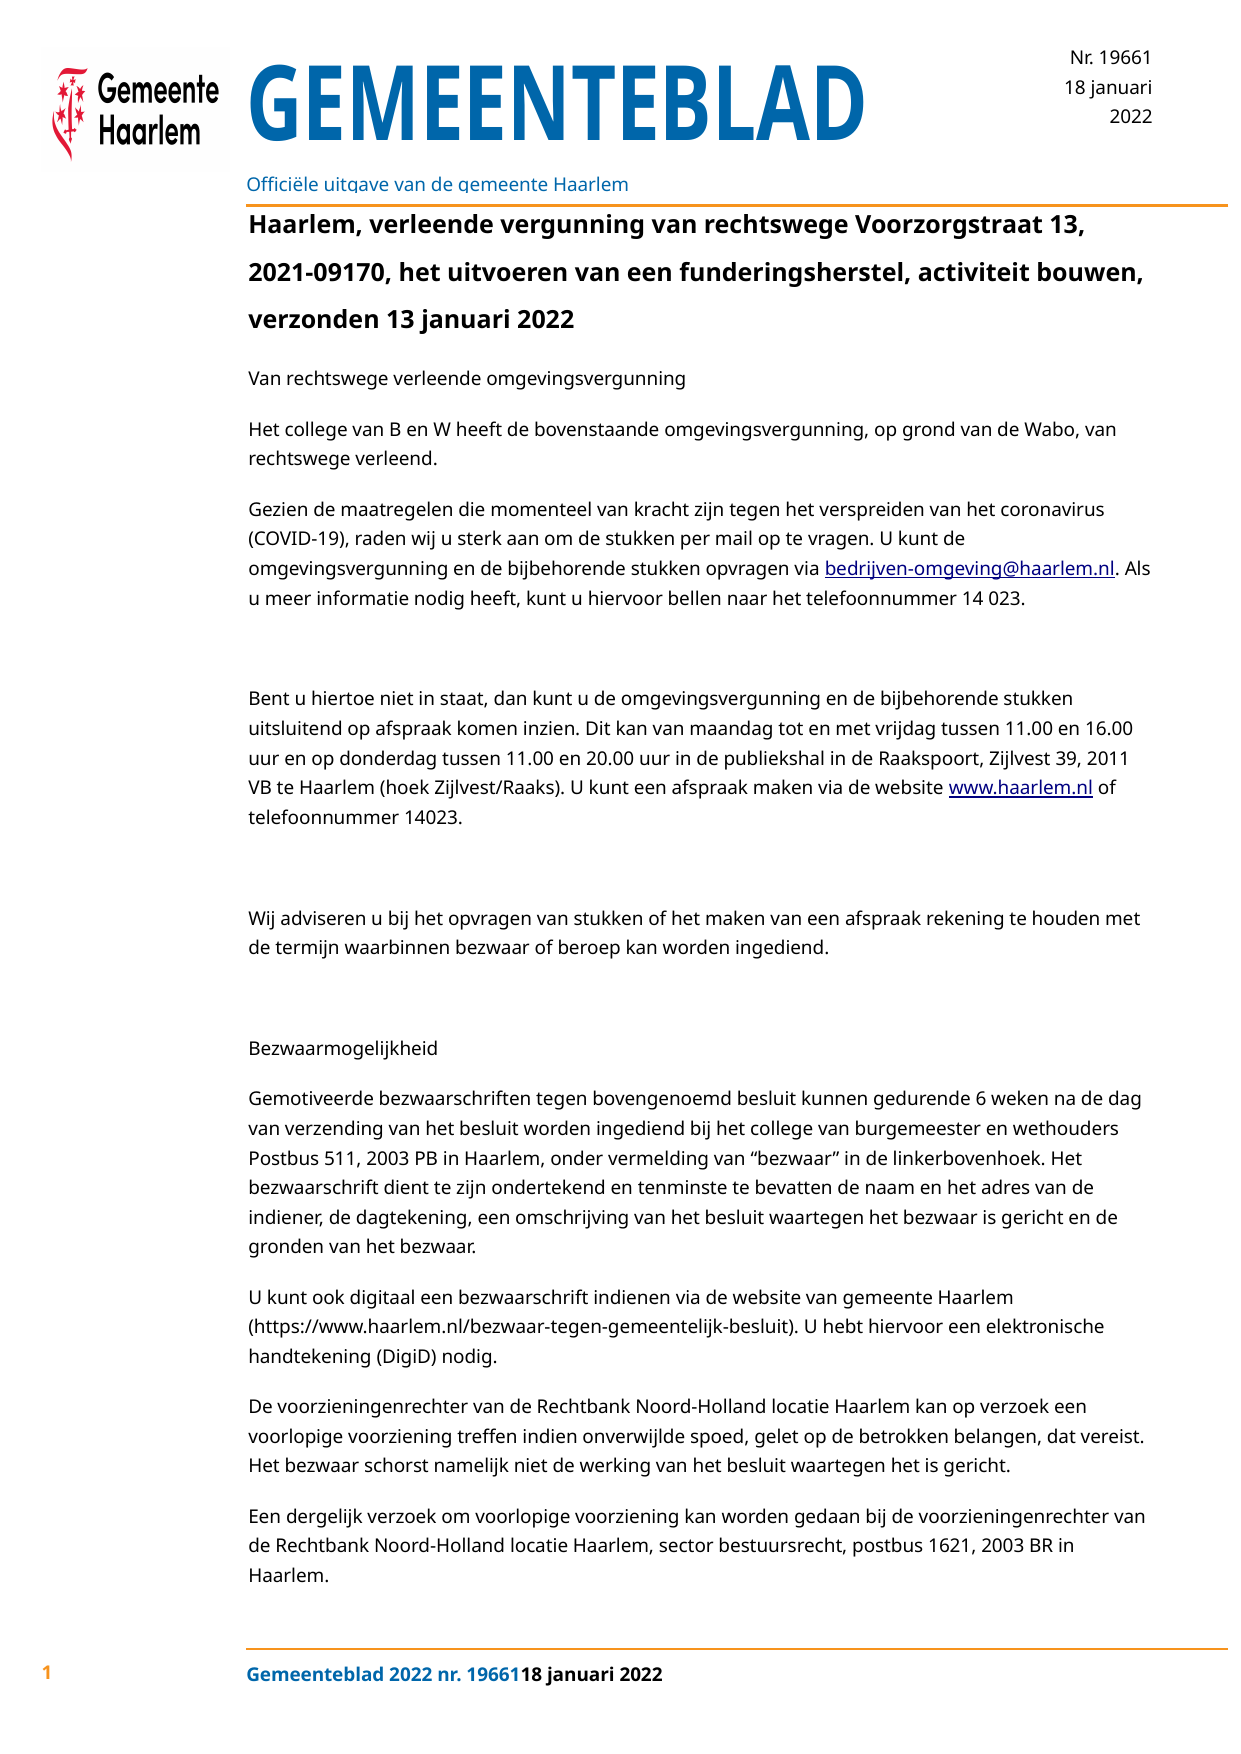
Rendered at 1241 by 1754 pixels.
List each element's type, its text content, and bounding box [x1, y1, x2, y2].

text Het college van B en W heeft de bovenstaande omgevingsvergunning, op grond van de Wabo, van rechtswege verleend. [248, 416, 1152, 471]
text De voorzieningenrechter van de Rechtbank Noord-Holland locatie Haarlem kan op verzoek een voorlopige voorziening treffen indien onverwijlde spoed, gelet op de betrokken belangen, dat vereist. Het bezwaar schorst namelijk niet de werking van het besluit waartegen het is gericht. [248, 1393, 1152, 1478]
picture [41, 47, 231, 172]
text Van rechtswege verleende omgevingsvergunning [248, 366, 1152, 391]
text Een dergelijk verzoek om voorlopige voorziening kan worden gedaan bij de voorzieningenrechter van de Rechtbank Noord-Holland locatie Haarlem, sector bestuursrecht, postbus 1621, 2003 BR in Haarlem. [248, 1503, 1152, 1588]
text Bent u hiertoe niet in staat, dan kunt u de omgevingsvergunning en de bijbehorende stukken uitsluitend op afspraak komen inzien. Dit kan van maandag tot en met vrijdag tussen 11.00 en 16.00 uur en op donderdag tussen 11.00 en 20.00 uur in de publiekshal in de Raakspoort, Zijlvest 39, 2011 VB te Haarlem (hoek Zijlvest/Raaks). U kunt een afspraak maken via de website www.haarlem.nl of telefoonnummer 14023. [248, 686, 1152, 829]
text Haarlem, verleende vergunning van rechtswege Voorzorgstraat 13, 2021-09170, het uitvoeren van een funderingsherstel, activiteit bouwen, verzonden 13 januari 2022 [248, 207, 1152, 336]
text Bezwaarmogelijkheid [248, 1035, 1152, 1061]
text Gezien de maatregelen die momenteel van kracht zijn tegen het verspreiden van het coronavirus (COVID-19), raden wij u sterk aan om de stukken per mail op te vragen. U kunt de omgevingsvergunning en de bijbehorende stukken opvragen via bedrijven-omgeving@haarlem.nl. Als u meer informatie nodig heeft, kunt u hiervoor bellen naar het telefoonnummer 14 023. [248, 496, 1152, 610]
text Gemotiveerde bezwaarschriften tegen bovengenoemd besluit kunnen gedurende 6 weken na de dag van verzending van het besluit worden ingediend bij het college van burgemeester en wethouders Postbus 511, 2003 PB in Haarlem, onder vermelding van “bezwaar” in de linkerbovenhoek. Het bezwaarschrift dient te zijn ondertekend en tenminste te bevatten de naam en het adres van de indiener, de dagtekening, een omschrijving van het besluit waartegen het bezwaar is gericht en de gronden van het bezwaar. [248, 1086, 1152, 1259]
text Wij adviseren u bij het opvragen van stukken of het maken van een afspraak rekening te houden met de termijn waarbinnen bezwaar of beroep kan worden ingediend. [248, 905, 1152, 960]
text U kunt ook digitaal een bezwaarschrift indienen via de website van gemeente Haarlem (https://www.haarlem.nl/bezwaar-tegen-gemeentelijk-besluit). U hebt hiervoor een elektronische handtekening (DigiD) nodig. [248, 1284, 1152, 1369]
